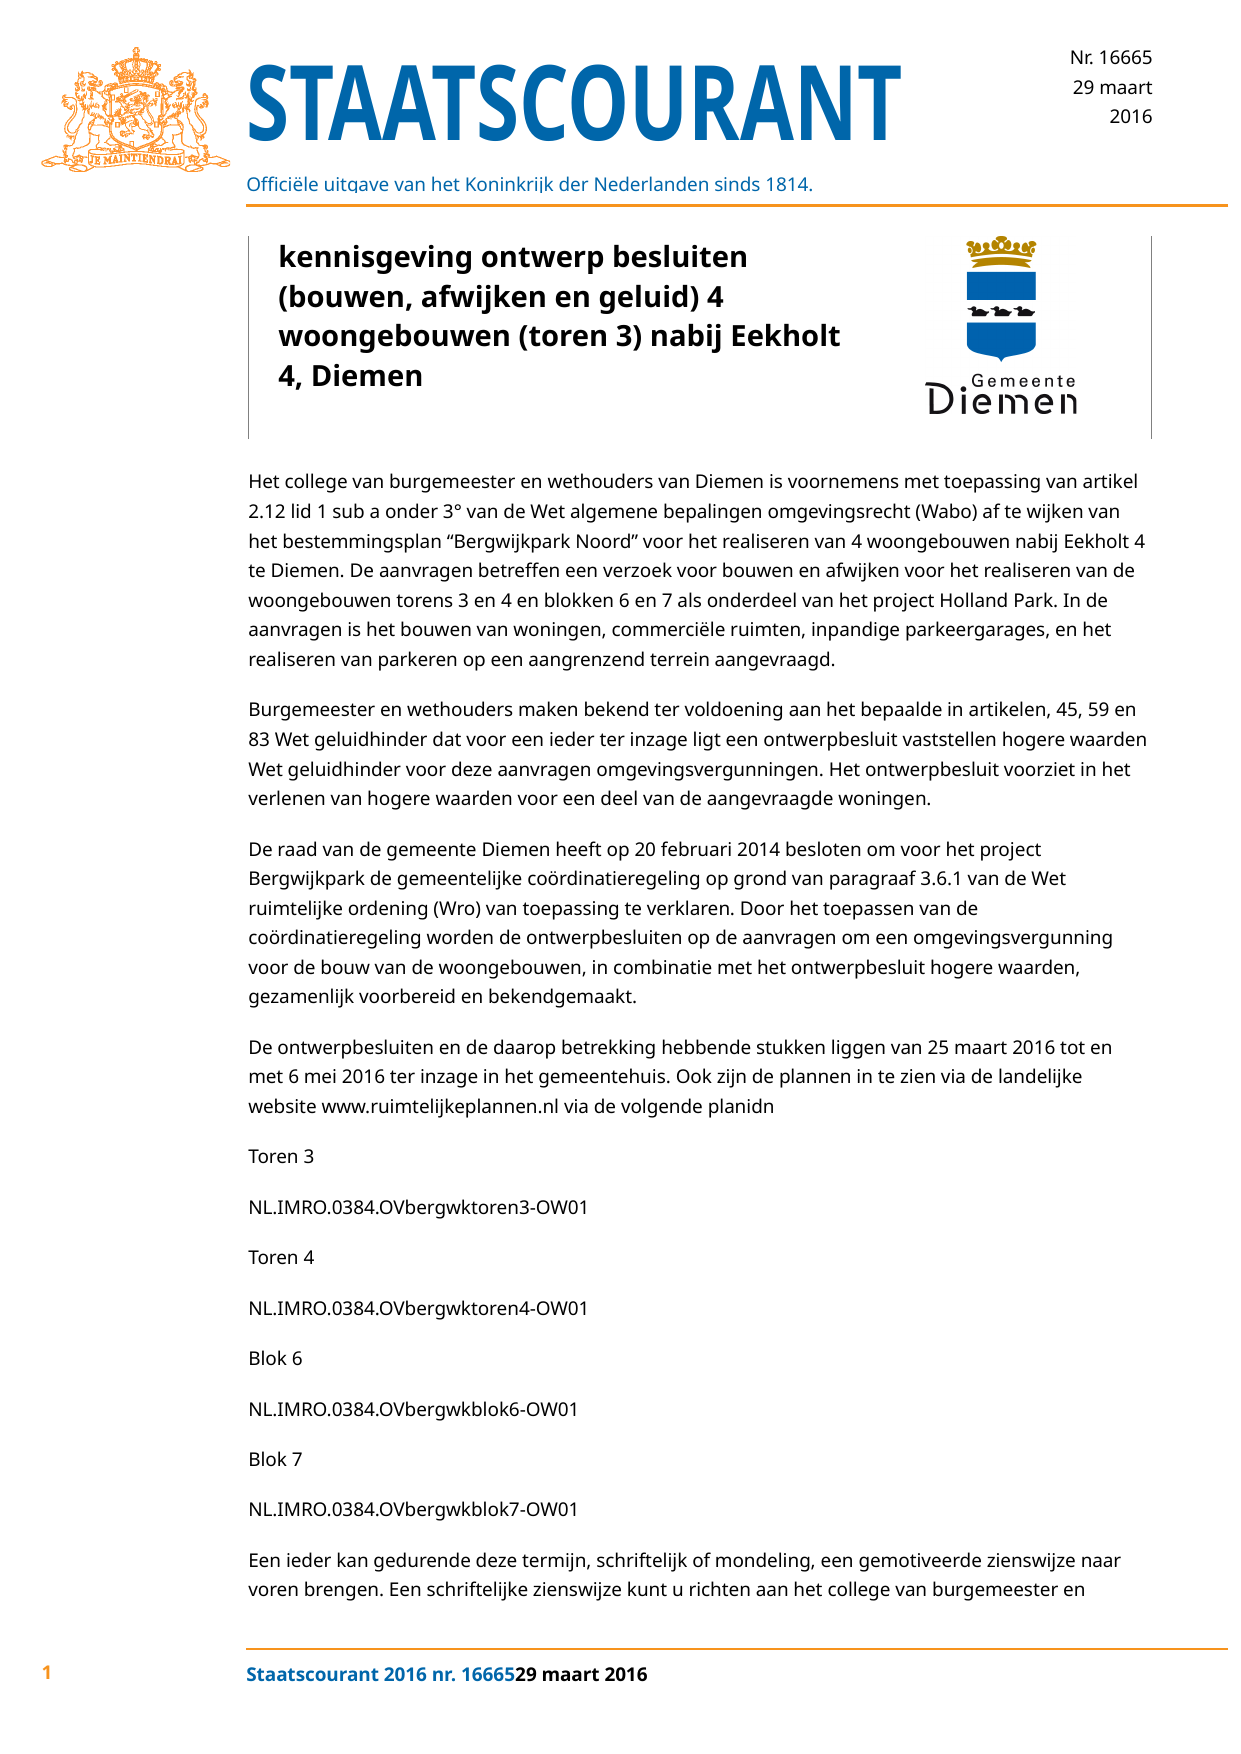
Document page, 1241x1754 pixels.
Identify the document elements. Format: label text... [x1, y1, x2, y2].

text Het college van burgemeester en wethouders van Diemen is voornemens met toepassing van artikel 2.12 lid 1 sub a onder 3° van de Wet algemene bepalingen omgevingsrecht (Wabo) af te wijken van het bestemmingsplan “Bergwijkpark Noord” voor het realiseren van 4 woongebouwen nabij Eekholt 4 te Diemen. De aanvragen betreffen een verzoek voor bouwen en afwijken voor het realiseren van de woongebouwen torens 3 en 4 en blokken 6 en 7 als onderdeel van het project Holland Park. In de aanvragen is het bouwen van woningen, commerciële ruimten, inpandige parkeergarages, en het realiseren van parkeren op een aangrenzend terrein aangevraagd. [248, 469, 1152, 672]
text NL.IMRO.0384.OVbergwkblok7-OW01 [248, 1497, 1152, 1522]
text Blok 7 [248, 1446, 1152, 1472]
text Een ieder kan gedurende deze termijn, schriftelijk of mondeling, een gemotiveerde zienswijze naar voren brengen. Een schriftelijke zienswijze kunt u richten aan het college van burgemeester en [248, 1547, 1152, 1602]
text De raad van de gemeente Diemen heeft op 20 februari 2014 besloten om voor het project Bergwijkpark de gemeentelijke coördinatieregeling op grond van paragraaf 3.6.1 van de Wet ruimtelijke ordening (Wro) van toepassing te verklaren. Door het toepassen van de coördinatieregeling worden de ontwerpbesluiten op de aanvragen om een omgevingsvergunning voor de bouw van de woongebouwen, in combinatie met het ontwerpbesluit hogere waarden, gezamenlijk voorbereid en bekendgemaakt. [248, 836, 1152, 1009]
table_header [1077, 236, 1151, 413]
picture [925, 236, 1077, 414]
text Toren 4 [248, 1244, 1152, 1270]
table_header kennisgeving ontwerp besluiten (bouwen, afwijken en geluid) 4 woongebouwen (toren 3) nabij Eekholt 4, Diemen [249, 236, 850, 439]
text NL.IMRO.0384.OVbergwktoren3-OW01 [248, 1194, 1152, 1220]
text NL.IMRO.0384.OVbergwkblok6-OW01 [248, 1396, 1152, 1421]
text Toren 3 [248, 1144, 1152, 1169]
text NL.IMRO.0384.OVbergwktoren4-OW01 [248, 1295, 1152, 1321]
picture [41, 47, 231, 172]
table_header [850, 414, 1151, 439]
text Blok 6 [248, 1345, 1152, 1371]
text De ontwerpbesluiten en de daarop betrekking hebbende stukken liggen van 25 maart 2016 tot en met 6 mei 2016 ter inzage in het gemeentehuis. Ook zijn de plannen in te zien via de landelijke website www.ruimtelijkeplannen.nl via de volgende planidn [248, 1034, 1152, 1119]
table_header [850, 236, 925, 413]
text Burgemeester en wethouders maken bekend ter voldoening aan het bepaalde in artikelen, 45, 59 en 83 Wet geluidhinder dat voor een ieder ter inzage ligt een ontwerpbesluit vaststellen hogere waarden Wet geluidhinder voor deze aanvragen omgevingsvergunningen. Het ontwerpbesluit voorziet in het verlenen van hogere waarden voor een deel van de aangevraagde woningen. [248, 697, 1152, 811]
